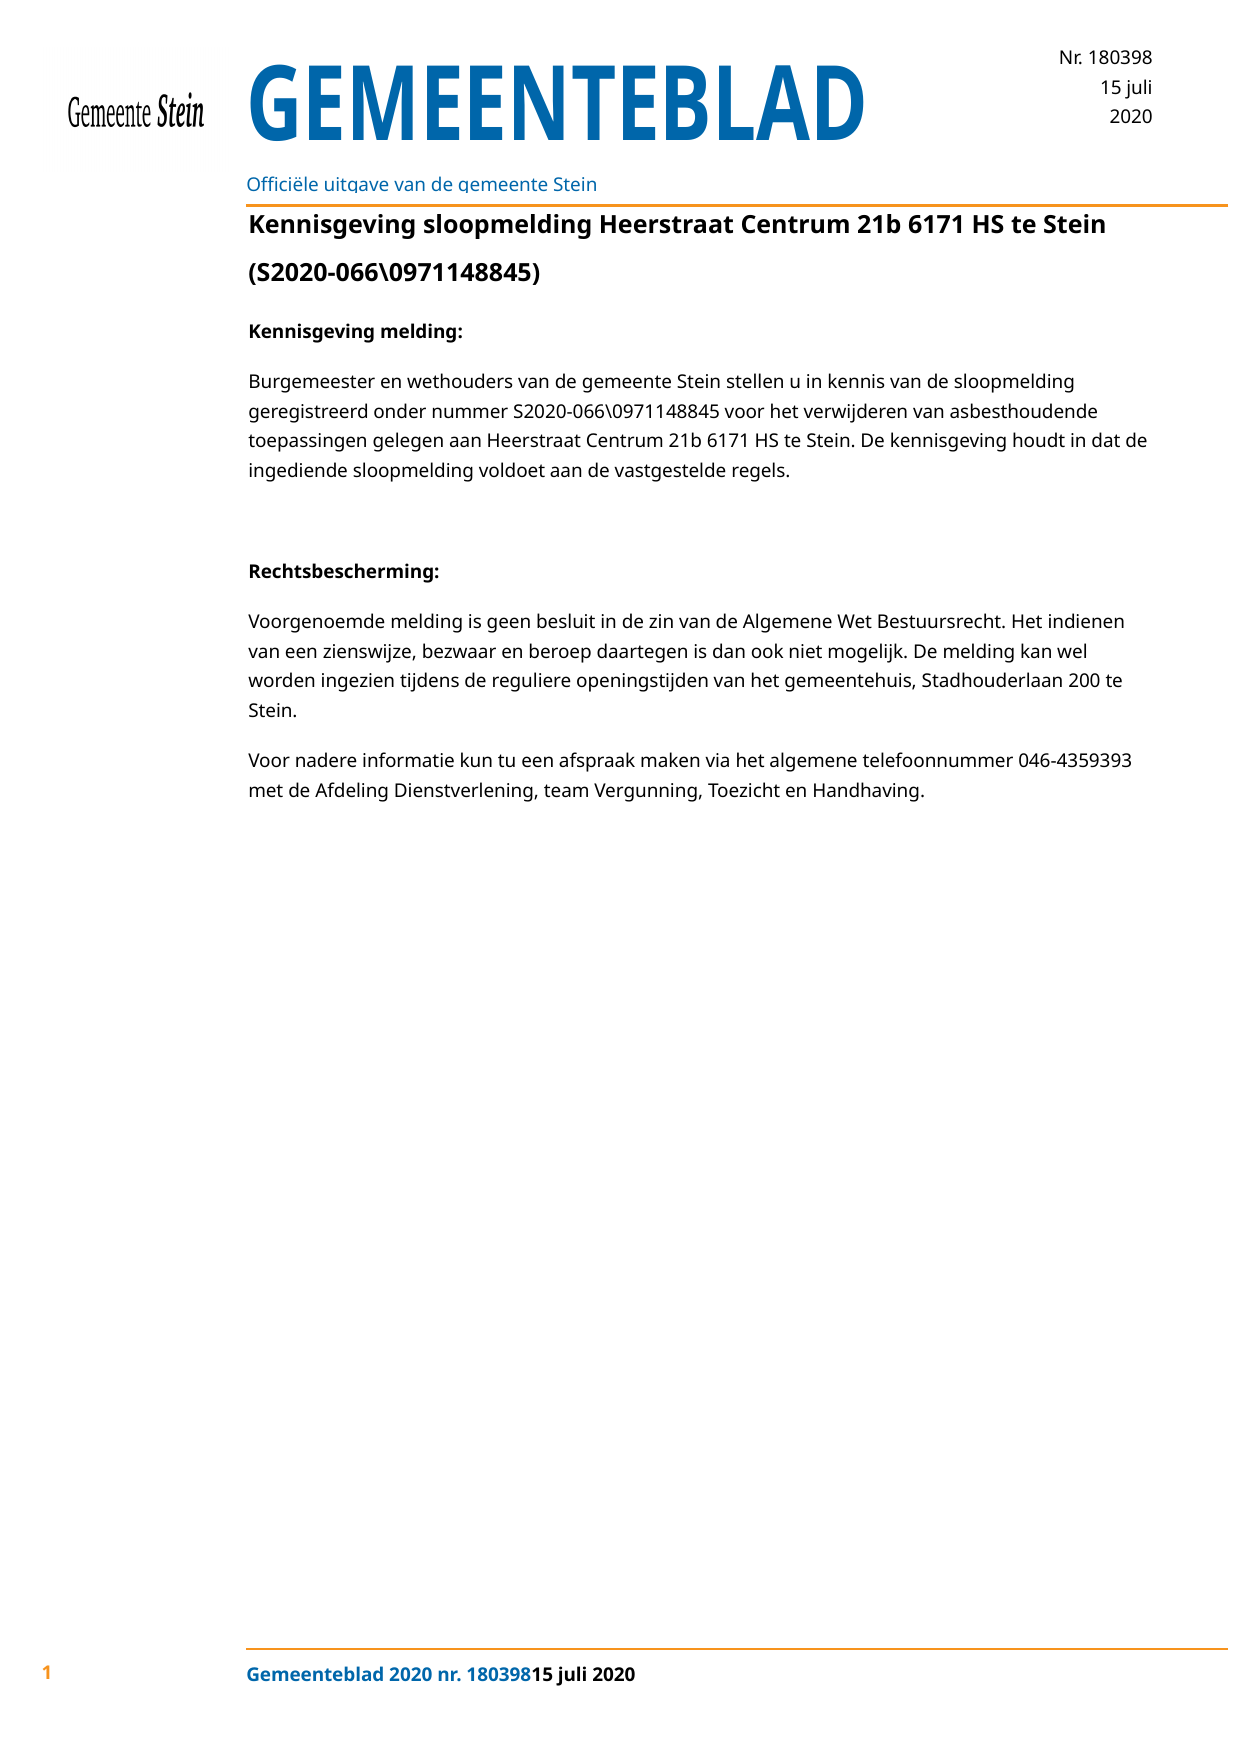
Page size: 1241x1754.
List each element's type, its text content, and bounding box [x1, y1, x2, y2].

text Voorgenoemde melding is geen besluit in de zin van de Algemene Wet Bestuursrecht. Het indienen van een zienswijze, bezwaar en beroep daartegen is dan ook niet mogelijk. De melding kan wel worden ingezien tijdens de reguliere openingstijden van het gemeentehuis, Stadhouderlaan 200 te Stein. [248, 608, 1152, 723]
text Burgemeester en wethouders van de gemeente Stein stellen u in kennis van de sloopmelding geregistreerd onder nummer S2020-066\0971148845 voor het verwijderen van asbesthoudende toepassingen gelegen aan Heerstraat Centrum 21b 6171 HS te Stein. De kennisgeving houdt in dat de ingediende sloopmelding voldoet aan de vastgestelde regels. [248, 368, 1152, 483]
text Kennisgeving sloopmelding Heerstraat Centrum 21b 6171 HS te Stein (S2020-066\0971148845) [248, 207, 1152, 288]
text Rechtsbescherming: [248, 558, 1152, 584]
text Voor nadere informatie kun tu een afspraak maken via het algemene telefoonnummer 046-4359393 met de Afdeling Dienstverlening, team Vergunning, Toezicht en Handhaving. [248, 747, 1152, 803]
picture [41, 47, 231, 172]
text Kennisgeving melding: [248, 318, 1152, 344]
